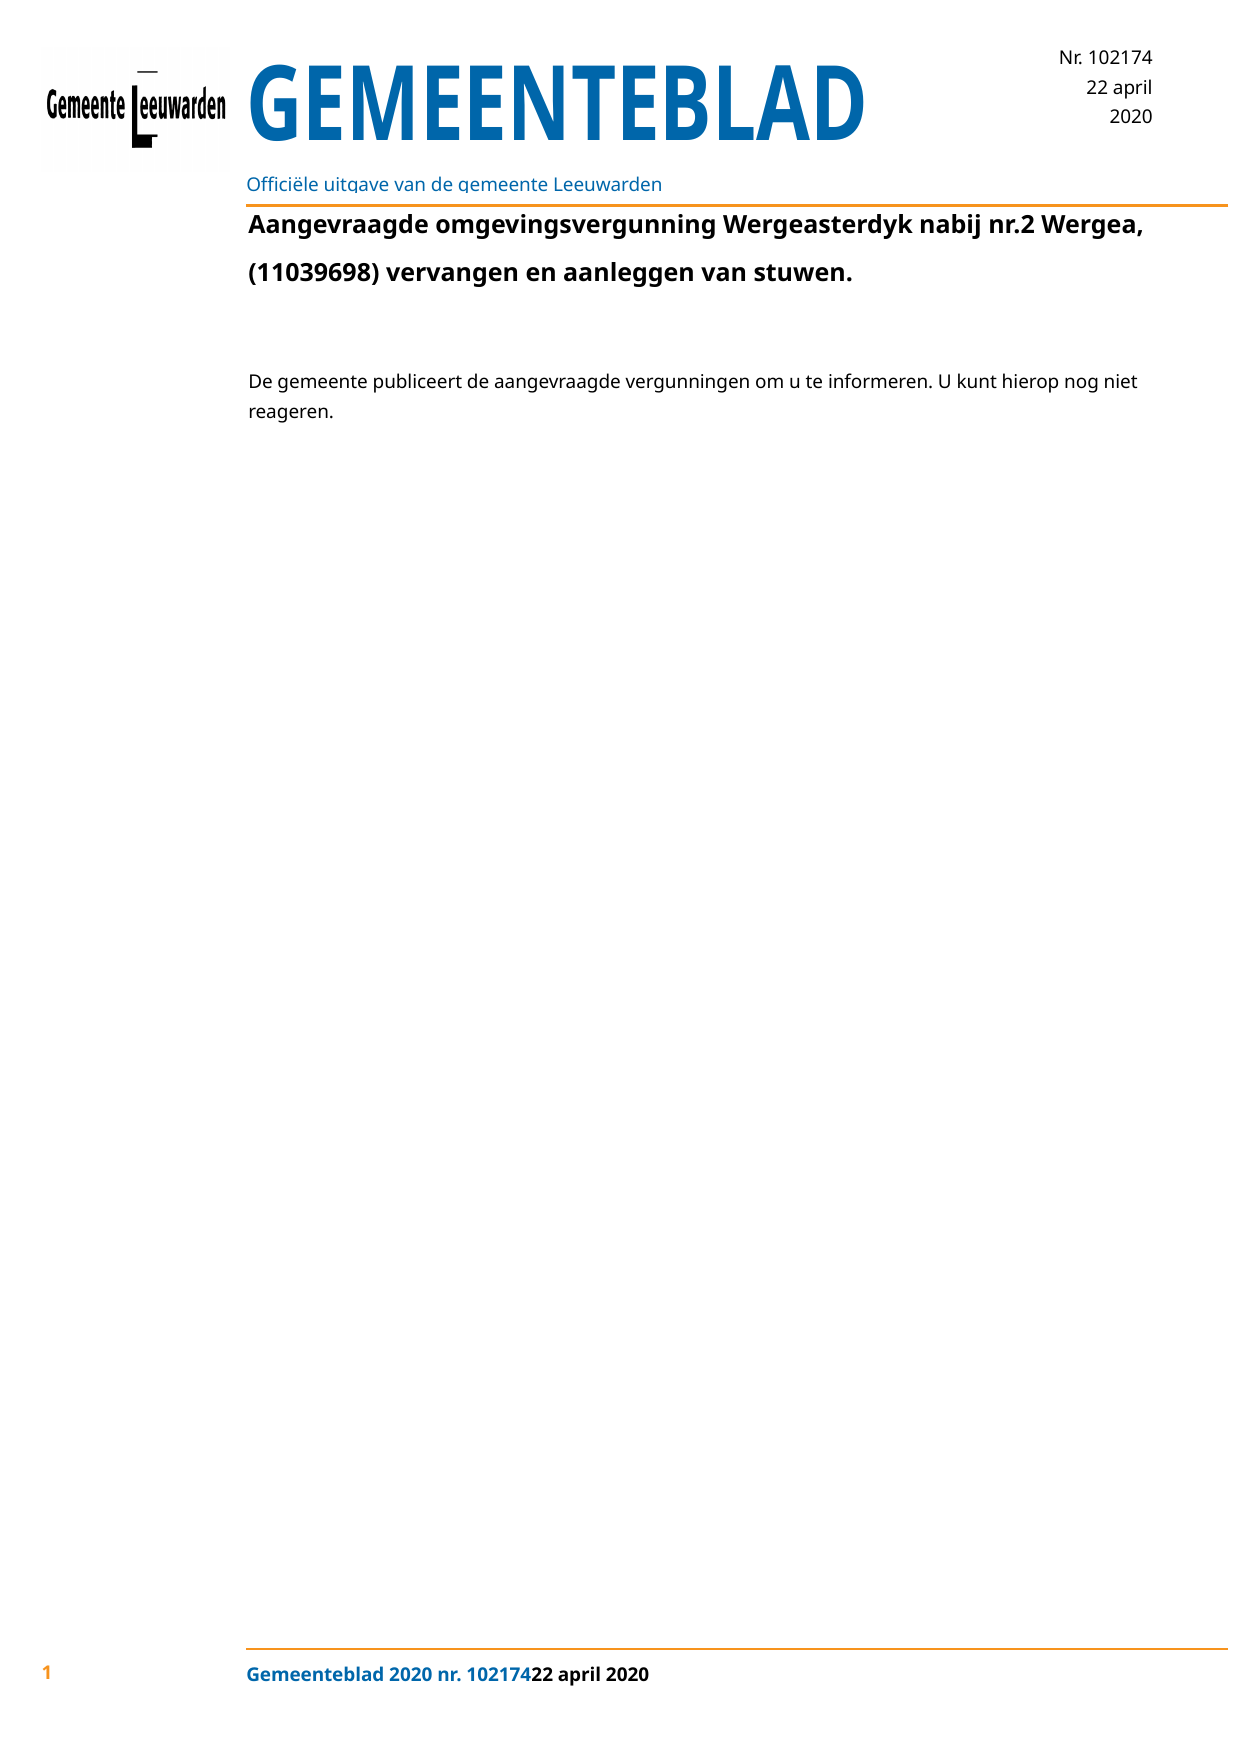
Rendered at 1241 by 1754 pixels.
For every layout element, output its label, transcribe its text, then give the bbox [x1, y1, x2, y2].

text De gemeente publiceert de aangevraagde vergunningen om u te informeren. U kunt hierop nog niet reageren. [248, 368, 1152, 424]
text Aangevraagde omgevingsvergunning Wergeasterdyk nabij nr.2 Wergea, (11039698) vervangen en aanleggen van stuwen. [248, 207, 1152, 288]
picture [41, 47, 231, 172]
